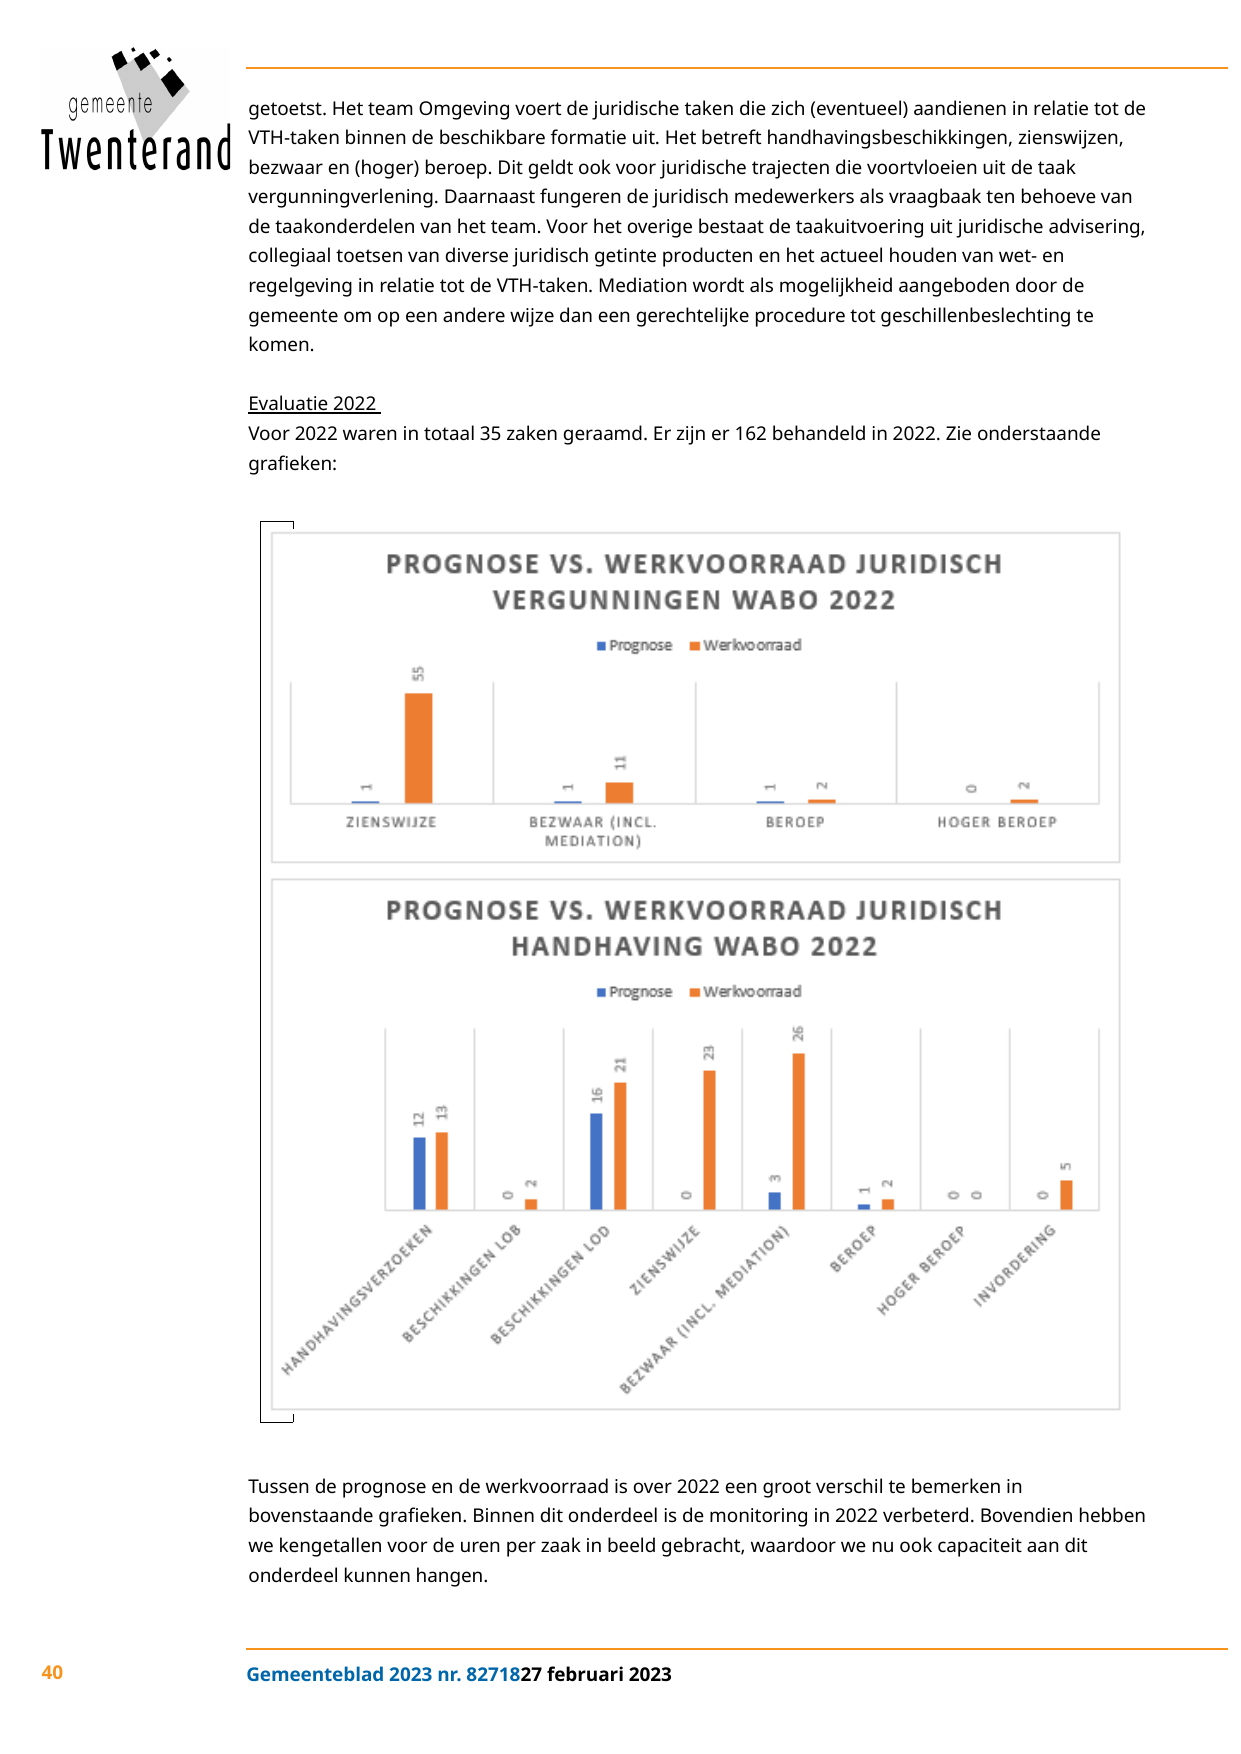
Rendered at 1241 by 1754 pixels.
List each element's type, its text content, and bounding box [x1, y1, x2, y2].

picture [268, 529, 1125, 1414]
text Tussen de prognose en de werkvoorraad is over 2022 een groot verschil te bemerken in bovenstaande grafieken. Binnen dit onderdeel is de monitoring in 2022 verbeterd. Bovendien hebben we kengetallen voor de uren per zaak in beeld gebracht, waardoor we nu ook capaciteit aan dit onderdeel kunnen hangen. [248, 1473, 1152, 1588]
picture [41, 47, 231, 172]
text Evaluatie 2022 [248, 391, 1152, 416]
text getoetst. Het team Omgeving voert de juridische taken die zich (eventueel) aandienen in relatie tot de VTH-taken binnen de beschikbare formatie uit. Het betreft handhavingsbeschikkingen, zienswijzen, bezwaar en (hoger) beroep. Dit geldt ook voor juridische trajecten die voortvloeien uit de taak vergunningverlening. Daarnaast fungeren de juridisch medewerkers als vraagbaak ten behoeve van de taakonderdelen van het team. Voor het overige bestaat de taakuitvoering uit juridische advisering, collegiaal toetsen van diverse juridisch getinte producten en het actueel houden van wet- en regelgeving in relatie tot de VTH-taken. Mediation wordt als mogelijkheid aangeboden door de gemeente om op een andere wijze dan een gerechtelijke procedure tot geschillenbeslechting te komen. [248, 95, 1152, 357]
text Voor 2022 waren in totaal 35 zaken geraamd. Er zijn er 162 behandeld in 2022. Zie onderstaande grafieken: [248, 420, 1152, 476]
